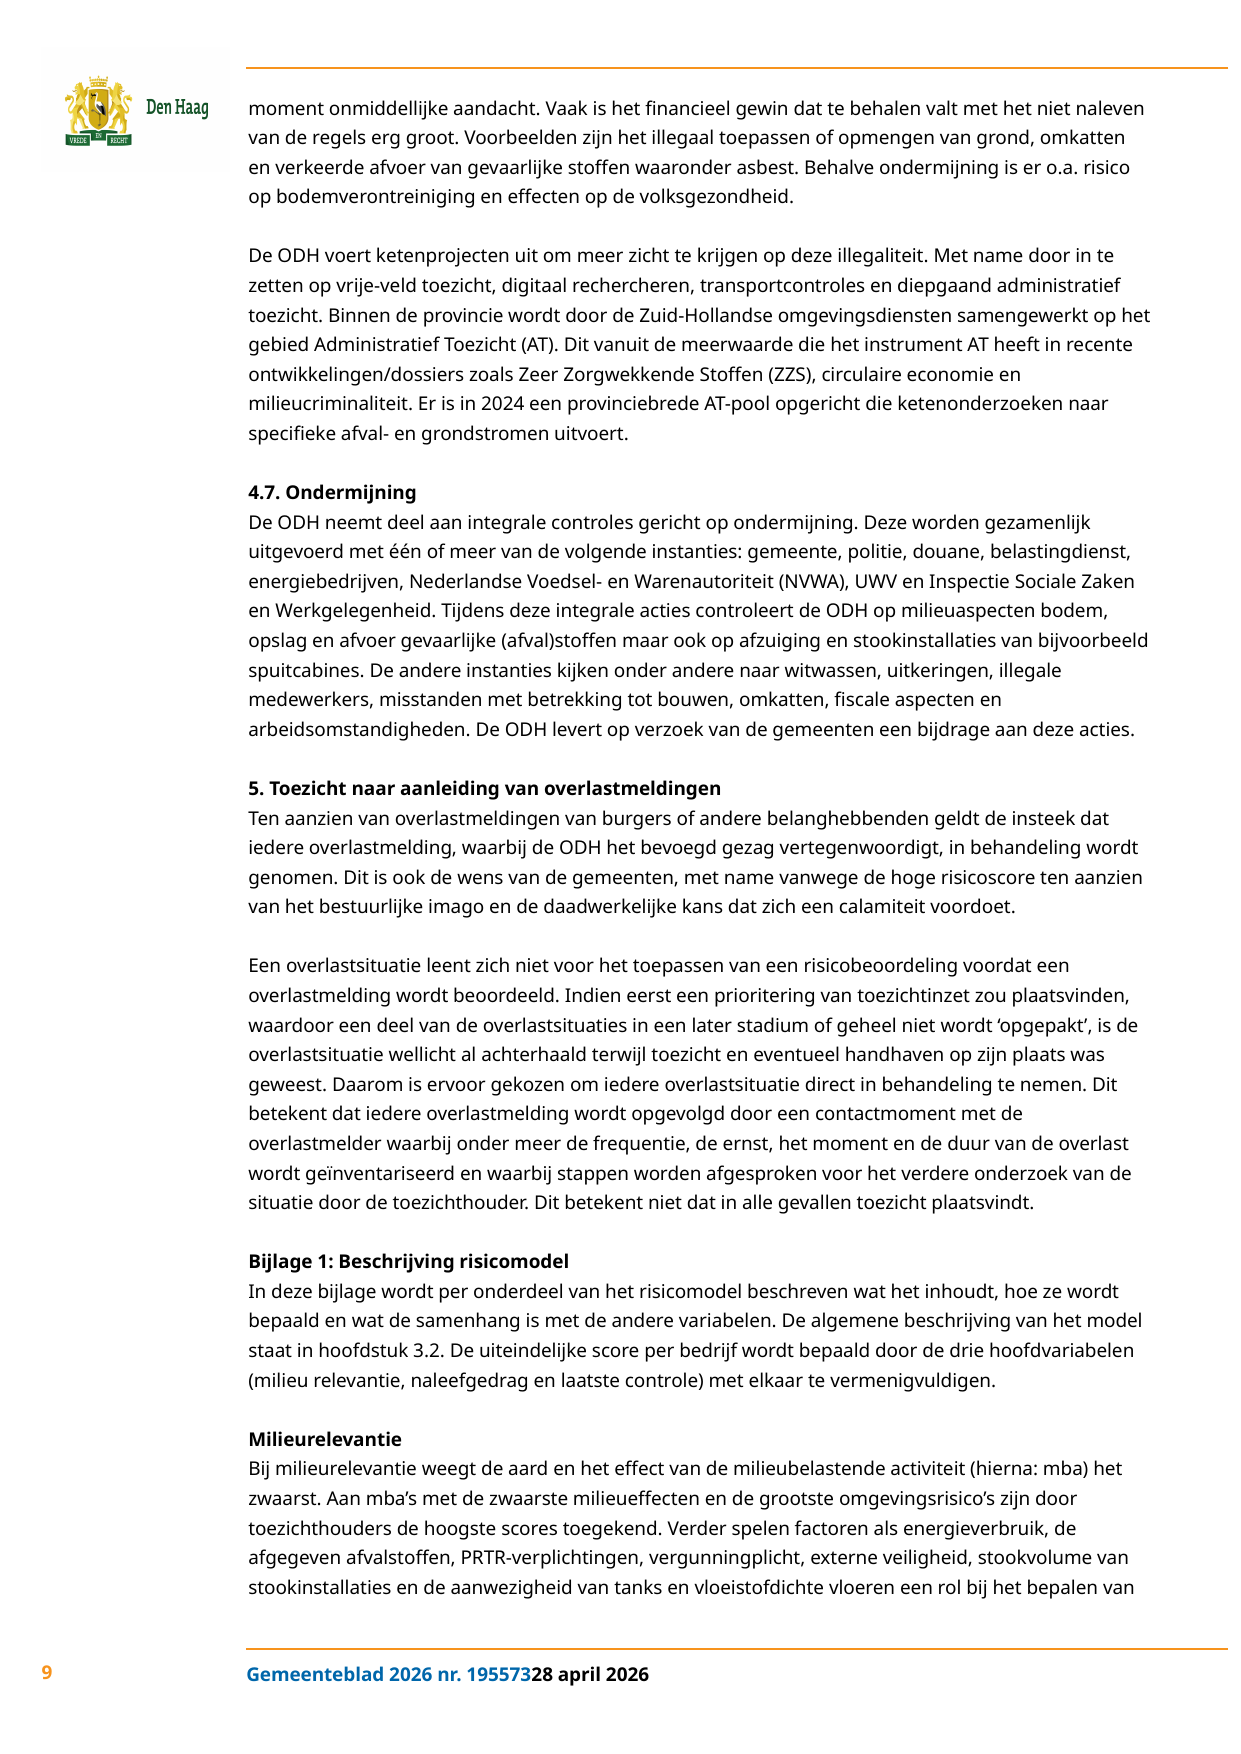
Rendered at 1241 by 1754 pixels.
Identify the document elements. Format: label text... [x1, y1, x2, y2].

picture [41, 47, 231, 172]
text De ODH voert ketenprojecten uit om meer zicht te krijgen op deze illegaliteit. Met name door in te zetten op vrije-veld toezicht, digitaal rechercheren, transportcontroles en diepgaand administratief toezicht. Binnen de provincie wordt door de Zuid-Hollandse omgevingsdiensten samengewerkt op het gebied Administratief Toezicht (AT). Dit vanuit de meerwaarde die het instrument AT heeft in recente ontwikkelingen/dossiers zoals Zeer Zorgwekkende Stoffen (ZZS), circulaire economie en milieucriminaliteit. Er is in 2024 een provinciebrede AT-pool opgericht die ketenonderzoeken naar specifieke afval- en grondstromen uitvoert. [248, 243, 1152, 446]
text De ODH neemt deel aan integrale controles gericht op ondermijning. Deze worden gezamenlijk uitgevoerd met één of meer van de volgende instanties: gemeente, politie, douane, belastingdienst, energiebedrijven, Nederlandse Voedsel- en Warenautoriteit (NVWA), UWV en Inspectie Sociale Zaken en Werkgelegenheid. Tijdens deze integrale acties controleert de ODH op milieuaspecten bodem, opslag en afvoer gevaarlijke (afval)stoffen maar ook op afzuiging en stookinstallaties van bijvoorbeeld spuitcabines. De andere instanties kijken onder andere naar witwassen, uitkeringen, illegale medewerkers, misstanden met betrekking tot bouwen, omkatten, fiscale aspecten en arbeidsomstandigheden. De ODH levert op verzoek van de gemeenten een bijdrage aan deze acties. [248, 509, 1152, 742]
text Ten aanzien van overlastmeldingen van burgers of andere belanghebbenden geldt de insteek dat iedere overlastmelding, waarbij de ODH het bevoegd gezag vertegenwoordigt, in behandeling wordt genomen. Dit is ook de wens van de gemeenten, met name vanwege de hoge risicoscore ten aanzien van het bestuurlijke imago en de daadwerkelijke kans dat zich een calamiteit voordoet. [248, 805, 1152, 919]
text 4.7. Ondermijning [248, 479, 1152, 505]
text 5. Toezicht naar aanleiding van overlastmeldingen [248, 775, 1152, 801]
text Bij milieurelevantie weegt de aard en het effect van de milieubelastende activiteit (hierna: mba) het zwaarst. Aan mba’s met de zwaarste milieueffecten en de grootste omgevingsrisico’s zijn door toezichthouders de hoogste scores toegekend. Verder spelen factoren als energieverbruik, de afgegeven afvalstoffen, PRTR-verplichtingen, vergunningplicht, externe veiligheid, stookvolume van stookinstallaties en de aanwezigheid van tanks en vloeistofdichte vloeren een rol bij het bepalen van [248, 1456, 1152, 1600]
text moment onmiddellijke aandacht. Vaak is het financieel gewin dat te behalen valt met het niet naleven van de regels erg groot. Voorbeelden zijn het illegaal toepassen of opmengen van grond, omkatten en verkeerde afvoer van gevaarlijke stoffen waaronder asbest. Behalve ondermijning is er o.a. risico op bodemverontreiniging en effecten op de volksgezondheid. [248, 95, 1152, 209]
text Een overlastsituatie leent zich niet voor het toepassen van een risicobeoordeling voordat een overlastmelding wordt beoordeeld. Indien eerst een prioritering van toezichtinzet zou plaatsvinden, waardoor een deel van de overlastsituaties in een later stadium of geheel niet wordt ‘opgepakt’, is de overlastsituatie wellicht al achterhaald terwijl toezicht en eventueel handhaven op zijn plaats was geweest. Daarom is ervoor gekozen om iedere overlastsituatie direct in behandeling te nemen. Dit betekent dat iedere overlastmelding wordt opgevolgd door een contactmoment met de overlastmelder waarbij onder meer de frequentie, de ernst, het moment en de duur van de overlast wordt geïnventariseerd en waarbij stappen worden afgesproken voor het verdere onderzoek van de situatie door de toezichthouder. Dit betekent niet dat in alle gevallen toezicht plaatsvindt. [248, 953, 1152, 1215]
text Bijlage 1: Beschrijving risicomodel [248, 1248, 1152, 1274]
text In deze bijlage wordt per onderdeel van het risicomodel beschreven wat het inhoudt, hoe ze wordt bepaald en wat de samenhang is met de andere variabelen. De algemene beschrijving van het model staat in hoofdstuk 3.2. De uiteindelijke score per bedrijf wordt bepaald door de drie hoofdvariabelen (milieu relevantie, naleefgedrag en laatste controle) met elkaar te vermenigvuldigen. [248, 1278, 1152, 1393]
text Milieurelevantie [248, 1426, 1152, 1452]
